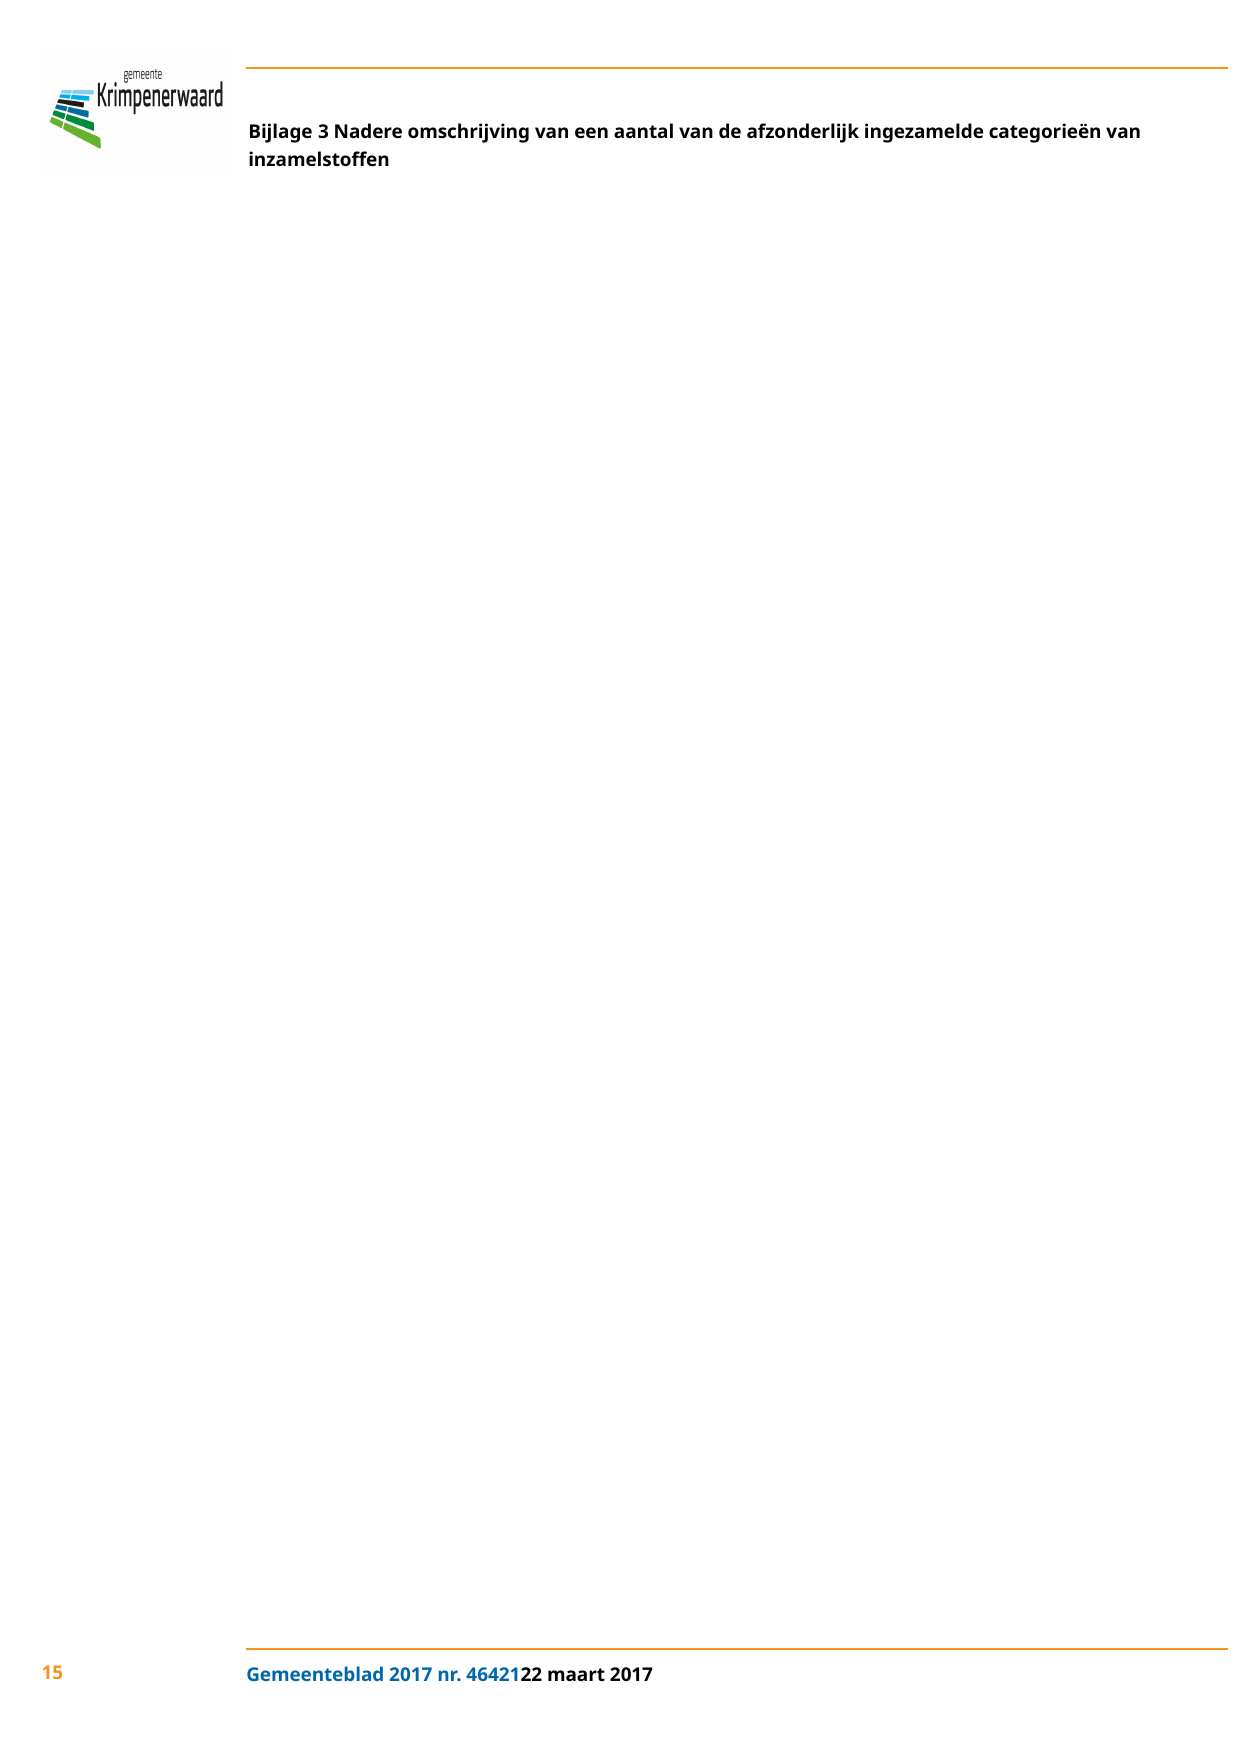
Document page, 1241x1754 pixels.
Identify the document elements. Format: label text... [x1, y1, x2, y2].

picture [41, 47, 231, 172]
text Bijlage 3 Nadere omschrijving van een aantal van de afzonderlijk ingezamelde categorieën van inzamelstoffen [248, 116, 1152, 173]
